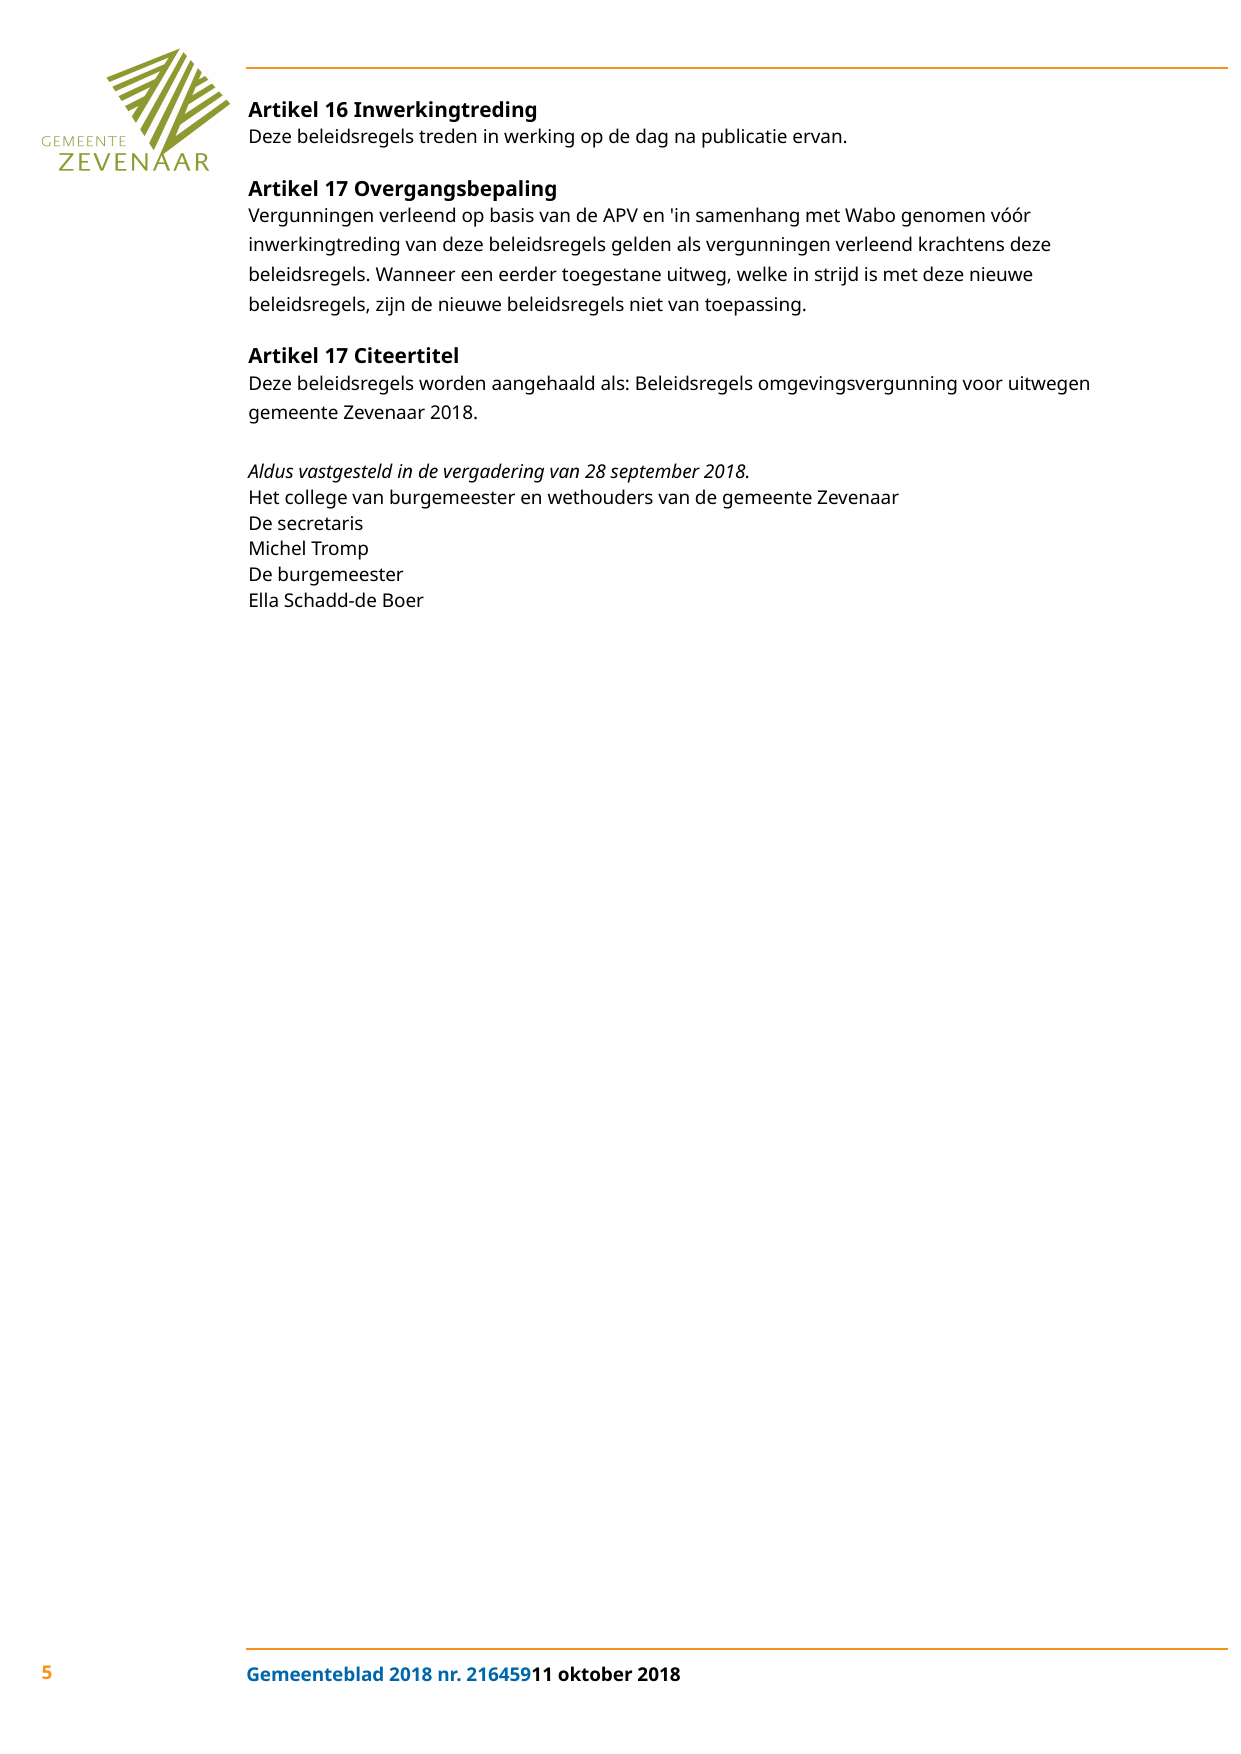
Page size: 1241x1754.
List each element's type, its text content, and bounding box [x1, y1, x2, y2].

text De secretaris [248, 510, 1152, 536]
text Vergunningen verleend op basis van de APV en 'in samenhang met Wabo genomen vóór inwerkingtreding van deze beleidsregels gelden als vergunningen verleend krachtens deze beleidsregels. Wanneer een eerder toegestane uitweg, welke in strijd is met deze nieuwe beleidsregels, zijn de nieuwe beleidsregels niet van toepassing. [248, 202, 1152, 317]
text Aldus vastgesteld in de vergadering van 28 september 2018. [248, 458, 1152, 484]
text Ella Schadd-de Boer [248, 587, 1152, 613]
picture [41, 47, 231, 172]
text De burgemeester [248, 561, 1152, 587]
text Artikel 17 Citeertitel [248, 341, 1152, 370]
text Deze beleidsregels worden aangehaald als: Beleidsregels omgevingsvergunning voor uitwegen gemeente Zevenaar 2018. [248, 370, 1152, 425]
text Deze beleidsregels treden in werking op de dag na publicatie ervan. [248, 123, 1152, 149]
text Artikel 17 Overgangsbepaling [248, 174, 1152, 202]
text Artikel 16 Inwerkingtreding [248, 95, 1152, 123]
text Het college van burgemeester en wethouders van de gemeente Zevenaar [248, 484, 1152, 510]
text Michel Tromp [248, 536, 1152, 561]
